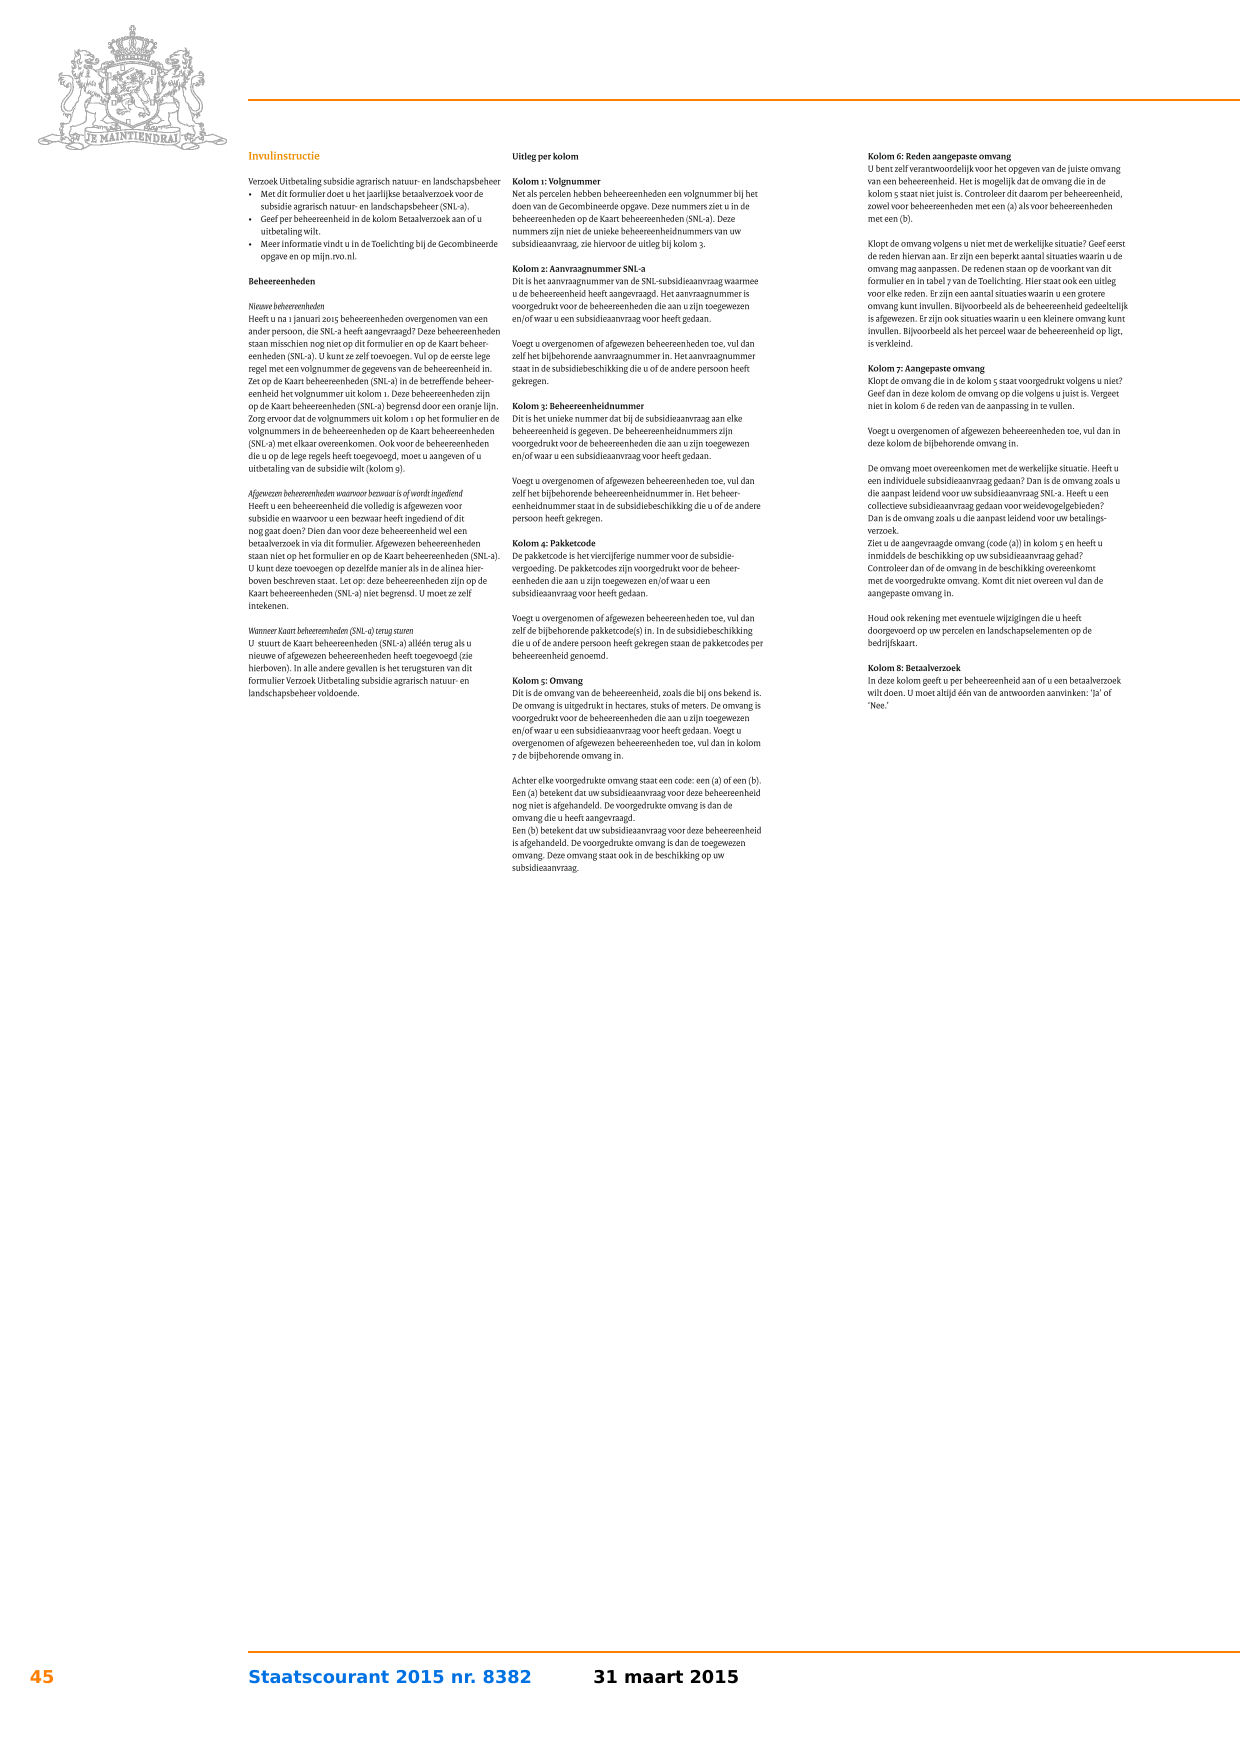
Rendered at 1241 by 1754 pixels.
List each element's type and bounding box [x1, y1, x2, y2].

picture [248, 151, 1128, 873]
picture [38, 25, 227, 150]
